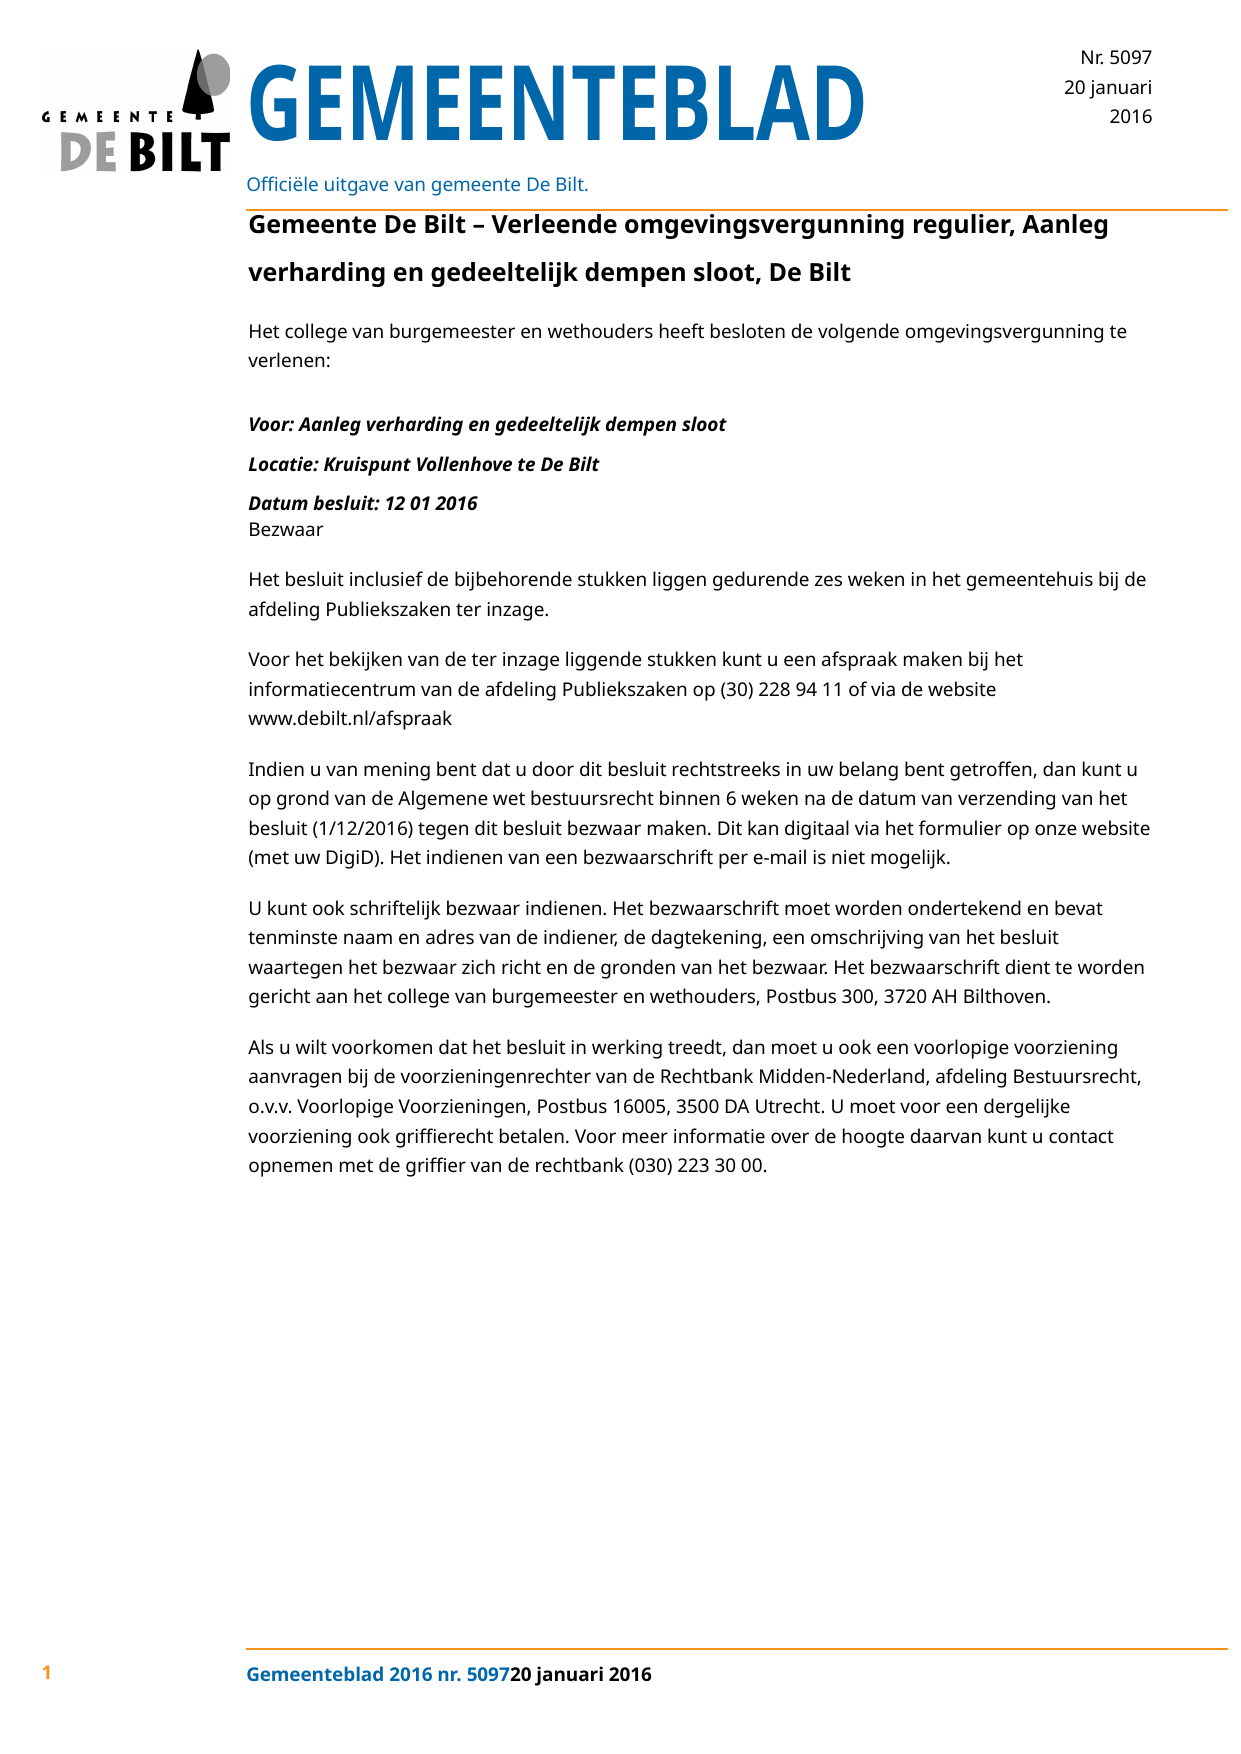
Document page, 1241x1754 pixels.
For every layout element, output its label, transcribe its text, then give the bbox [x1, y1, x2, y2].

text Indien u van mening bent dat u door dit besluit rechtstreeks in uw belang bent getroffen, dan kunt u op grond van de Algemene wet bestuursrecht binnen 6 weken na de datum van verzending van het besluit (1/12/2016) tegen dit besluit bezwaar maken. Dit kan digitaal via het formulier op onze website (met uw DigiD). Het indienen van een bezwaarschrift per e-mail is niet mogelijk. [248, 756, 1152, 870]
text Het besluit inclusief de bijbehorende stukken liggen gedurende zes weken in het gemeentehuis bij de afdeling Publiekszaken ter inzage. [248, 566, 1152, 621]
text Datum besluit: 12 01 2016 [248, 490, 1152, 516]
text Voor het bekijken van de ter inzage liggende stukken kunt u een afspraak maken bij het informatiecentrum van de afdeling Publiekszaken op (30) 228 94 11 of via de website www.debilt.nl/afspraak [248, 646, 1152, 731]
text Gemeente De Bilt – Verleende omgevingsvergunning regulier, Aanleg verharding en gedeeltelijk dempen sloot, De Bilt [248, 211, 1152, 288]
text Voor: Aanleg verharding en gedeeltelijk dempen sloot [248, 411, 1152, 437]
picture [41, 47, 231, 172]
text U kunt ook schriftelijk bezwaar indienen. Het bezwaarschrift moet worden ondertekend en bevat tenminste naam en adres van de indiener, de dagtekening, een omschrijving van het besluit waartegen het bezwaar zich richt en de gronden van het bezwaar. Het bezwaarschrift dient te worden gericht aan het college van burgemeester en wethouders, Postbus 300, 3720 AH Bilthoven. [248, 895, 1152, 1009]
text Het college van burgemeester en wethouders heeft besloten de volgende omgevingsvergunning te verlenen: [248, 318, 1152, 373]
text Locatie: Kruispunt Vollenhove te De Bilt [248, 451, 1152, 476]
text Als u wilt voorkomen dat het besluit in werking treedt, dan moet u ook een voorlopige voorziening aanvragen bij de voorzieningenrechter van de Rechtbank Midden-Nederland, afdeling Bestuursrecht, o.v.v. Voorlopige Voorzieningen, Postbus 16005, 3500 DA Utrecht. U moet voor een dergelijke voorziening ook griffierecht betalen. Voor meer informatie over de hoogte daarvan kunt u contact opnemen met de griffier van de rechtbank (030) 223 30 00. [248, 1034, 1152, 1178]
text Bezwaar [248, 516, 1152, 541]
